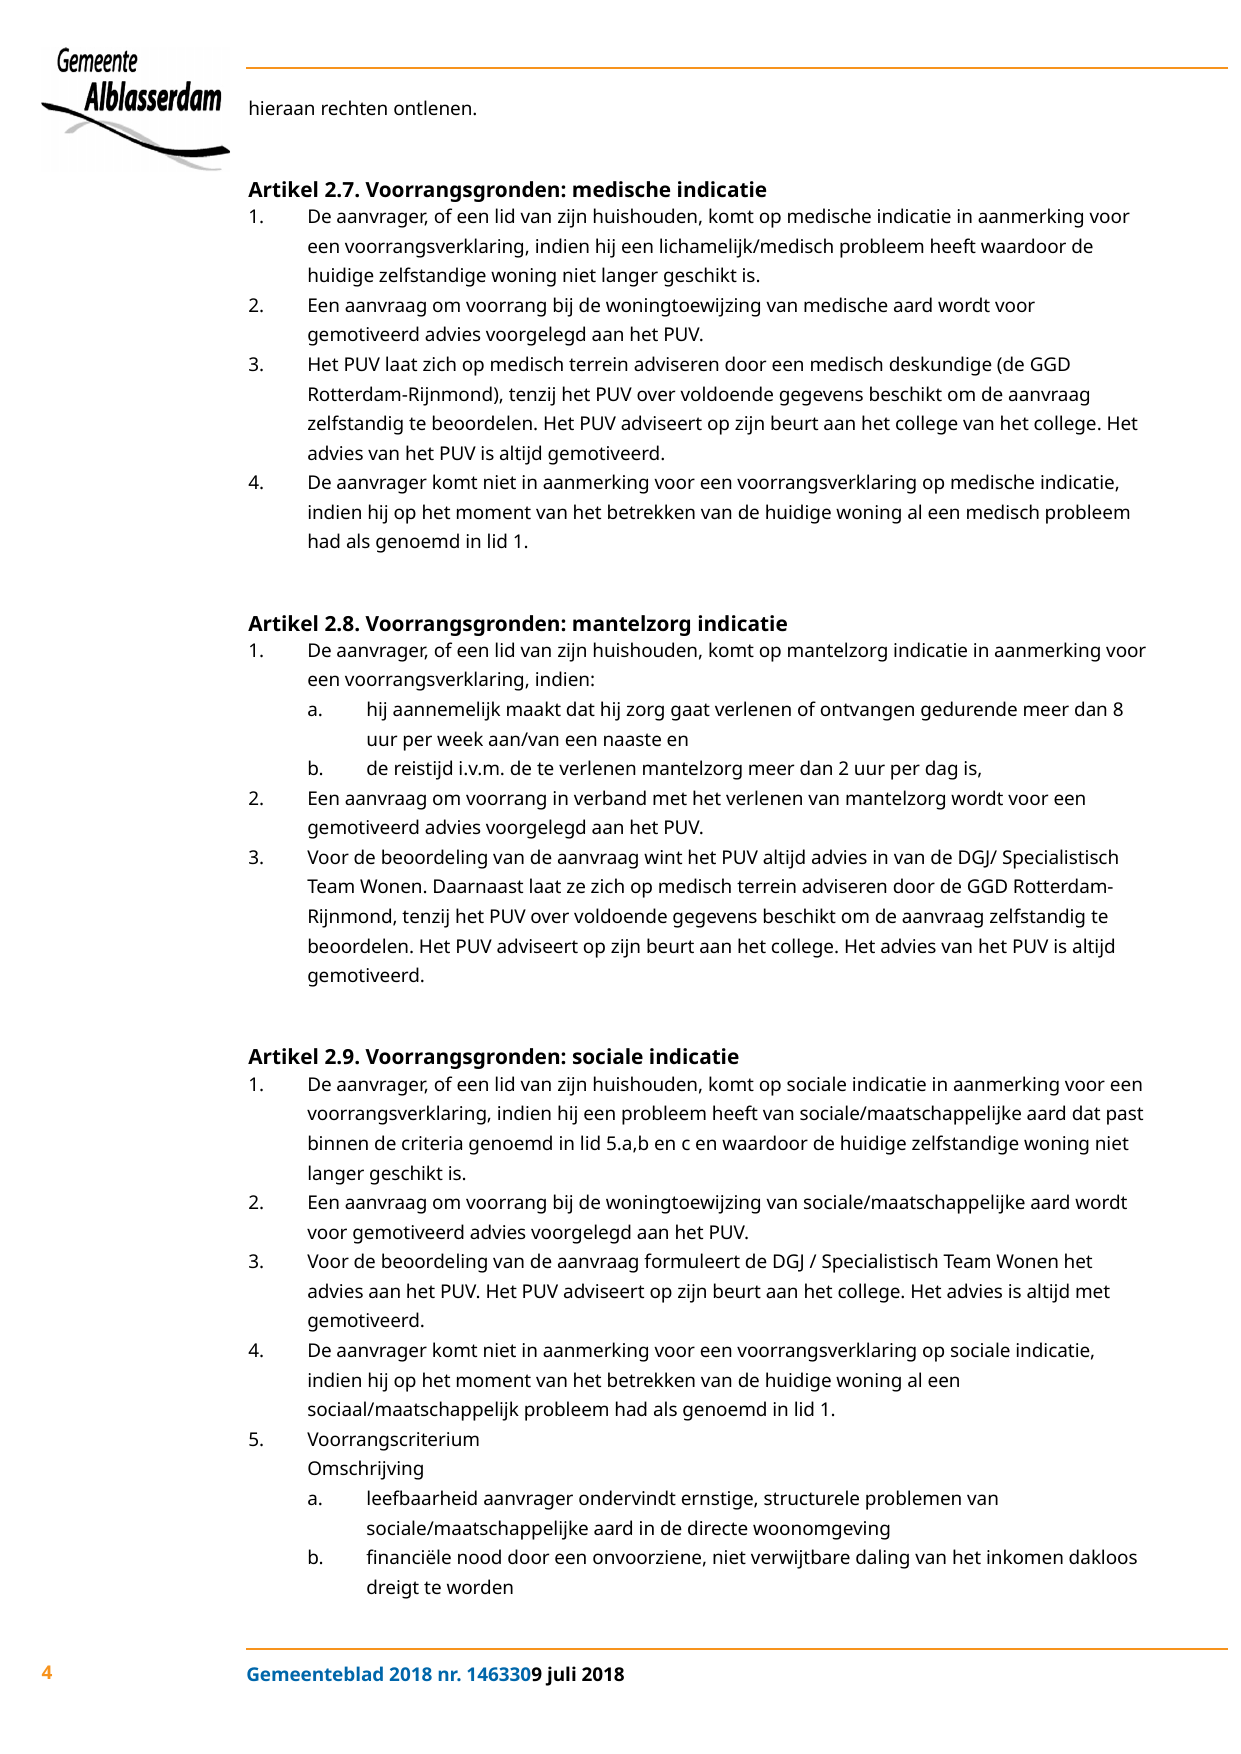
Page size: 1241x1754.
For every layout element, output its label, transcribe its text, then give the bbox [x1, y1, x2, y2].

list Het PUV laat zich op medisch terrein adviseren door een medisch deskundige (de GGD Rotterdam-Rijnmond), tenzij het PUV over voldoende gegevens beschikt om de aanvraag zelfstandig te beoordelen. Het PUV adviseert op zijn beurt aan het college van het college. Het advies van het PUV is altijd gemotiveerd. [248, 351, 1152, 466]
list de reistijd i.v.m. de te verlenen mantelzorg meer dan 2 uur per dag is, [307, 755, 1152, 781]
list Voor de beoordeling van de aanvraag formuleert de DGJ / Specialistisch Team Wonen het advies aan het PUV. Het PUV adviseert op zijn beurt aan het college. Het advies is altijd met gemotiveerd. [248, 1248, 1152, 1333]
list Een aanvraag om voorrang bij de woningtoewijzing van medische aard wordt voor gemotiveerd advies voorgelegd aan het PUV. [248, 292, 1152, 347]
list De aanvrager, of een lid van zijn huishouden, komt op medische indicatie in aanmerking voor een voorrangsverklaring, indien hij een lichamelijk/medisch probleem heeft waardoor de huidige zelfstandige woning niet langer geschikt is. [248, 203, 1152, 288]
list leefbaarheid aanvrager ondervindt ernstige, structurele problemen van sociale/maatschappelijke aard in de directe woonomgeving [307, 1485, 1152, 1540]
list De aanvrager, of een lid van zijn huishouden, komt op mantelzorg indicatie in aanmerking voor een voorrangsverklaring, indien: [248, 637, 1152, 692]
text Artikel 2.8. Voorrangsgronden: mantelzorg indicatie [248, 609, 1152, 637]
list financiële nood door een onvoorziene, niet verwijtbare daling van het inkomen dakloos dreigt te worden [307, 1544, 1152, 1599]
list Voorrangscriterium [248, 1426, 1152, 1452]
list De aanvrager, of een lid van zijn huishouden, komt op sociale indicatie in aanmerking voor een voorrangsverklaring, indien hij een probleem heeft van sociale/maatschappelijke aard dat past binnen de criteria genoemd in lid 5.a,b en c en waardoor de huidige zelfstandige woning niet langer geschikt is. [248, 1071, 1152, 1185]
list De aanvrager komt niet in aanmerking voor een voorrangsverklaring op medische indicatie, indien hij op het moment van het betrekken van de huidige woning al een medisch probleem had als genoemd in lid 1. [248, 469, 1152, 554]
list Een aanvraag om voorrang in verband met het verlenen van mantelzorg wordt voor een gemotiveerd advies voorgelegd aan het PUV. [248, 785, 1152, 840]
text Artikel 2.9. Voorrangsgronden: sociale indicatie [248, 1042, 1152, 1071]
list Een aanvraag om voorrang bij de woningtoewijzing van sociale/maatschappelijke aard wordt voor gemotiveerd advies voorgelegd aan het PUV. [248, 1189, 1152, 1244]
list Voor de beoordeling van de aanvraag wint het PUV altijd advies in van de DGJ/ Specialistisch Team Wonen. Daarnaast laat ze zich op medisch terrein adviseren door de GGD Rotterdam-Rijnmond, tenzij het PUV over voldoende gegevens beschikt om de aanvraag zelfstandig te beoordelen. Het PUV adviseert op zijn beurt aan het college. Het advies van het PUV is altijd gemotiveerd. [248, 844, 1152, 988]
list hij aannemelijk maakt dat hij zorg gaat verlenen of ontvangen gedurende meer dan 8 uur per week aan/van een naaste en [307, 696, 1152, 752]
text Artikel 2.7. Voorrangsgronden: medische indicatie [248, 175, 1152, 203]
text hieraan rechten ontlenen. [248, 95, 1152, 121]
list De aanvrager komt niet in aanmerking voor een voorrangsverklaring op sociale indicatie, indien hij op het moment van het betrekken van de huidige woning al een sociaal/maatschappelijk probleem had als genoemd in lid 1. [248, 1337, 1152, 1422]
list Omschrijving [248, 1456, 1152, 1481]
picture [41, 47, 231, 172]
